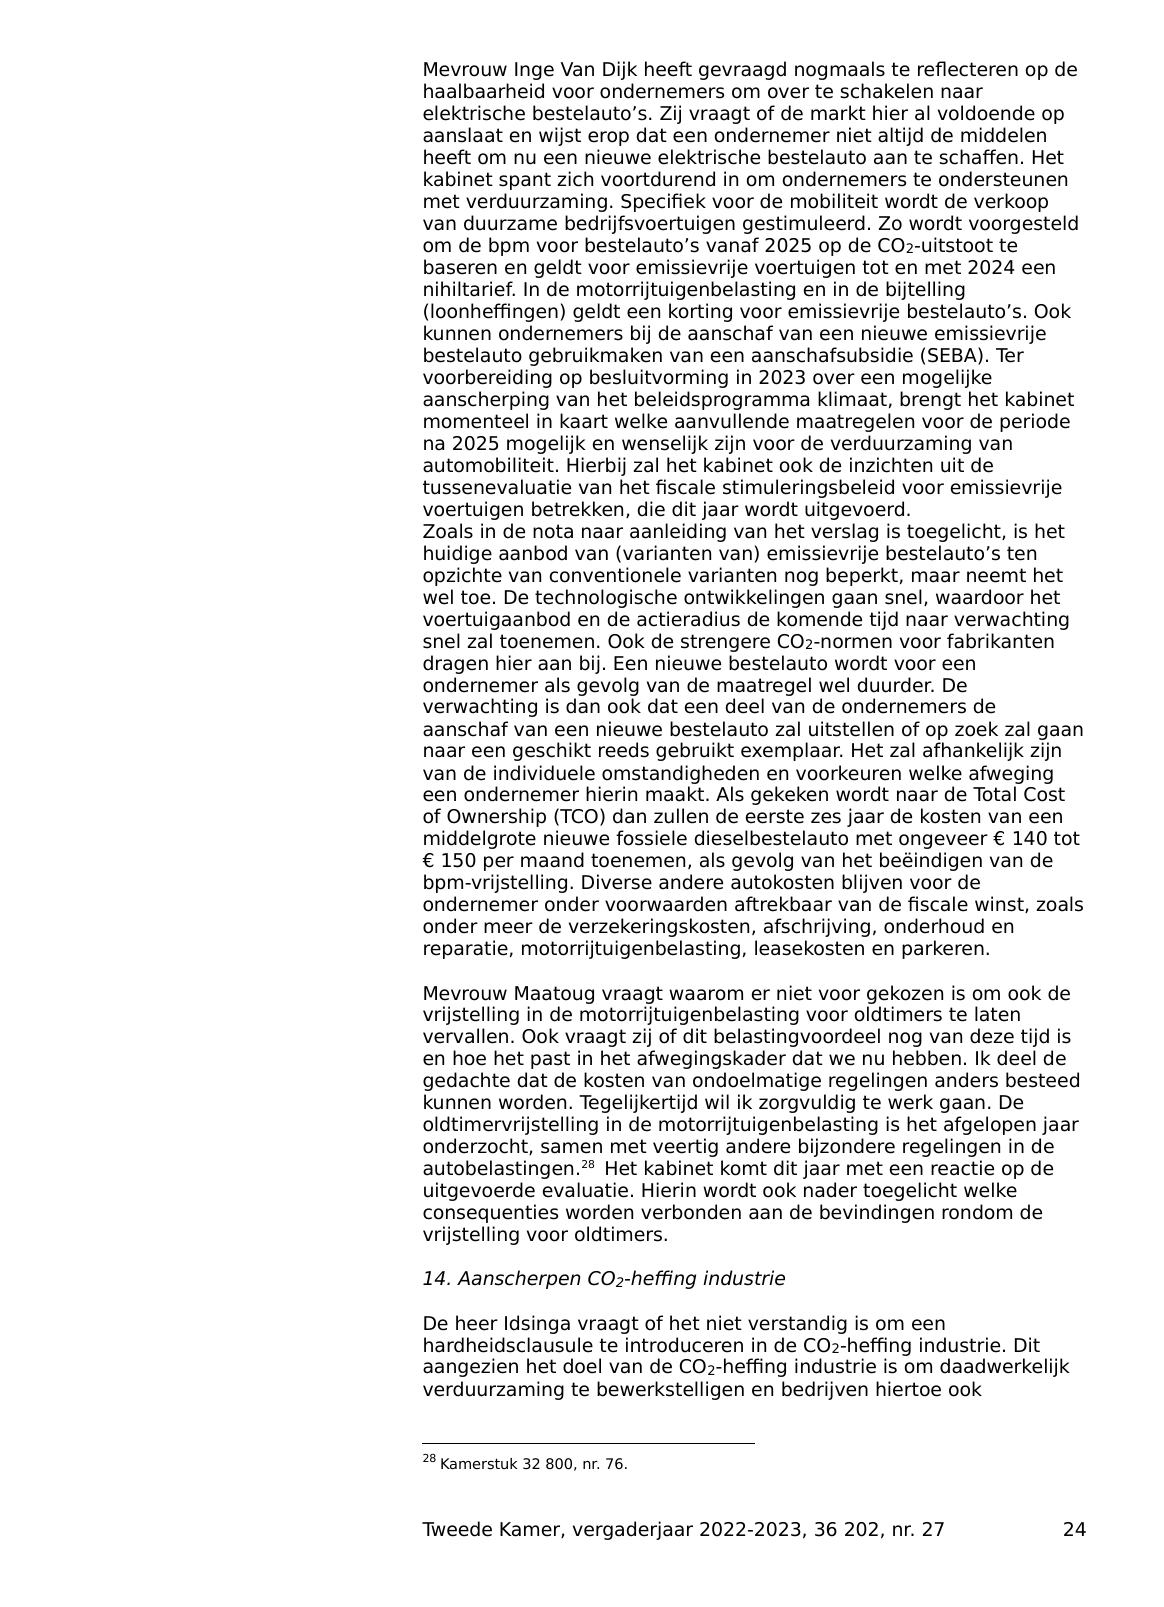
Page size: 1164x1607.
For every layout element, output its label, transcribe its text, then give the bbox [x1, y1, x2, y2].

text Mevrouw Maatoug vraagt waarom er niet voor gekozen is om ook de vrijstelling in de motorrijtuigenbelasting voor oldtimers te laten vervallen. Ook vraagt zij of dit belastingvoordeel nog van deze tijd is en hoe het past in het afwegingskader dat we nu hebben. Ik deel de gedachte dat de kosten van ondoelmatige regelingen anders besteed kunnen worden. Tegelijkertijd wil ik zorgvuldig te werk gaan. De oldtimervrijstelling in de motorrijtuigenbelasting is het afgelopen jaar onderzocht, samen met veertig andere bijzondere regelingen in de autobelastingen. Het kabinet komt dit jaar met een reactie op de uitgevoerde evaluatie. Hierin wordt ook nader toegelicht welke consequenties worden verbonden aan de bevindingen rondom de vrijstelling voor oldtimers. [422, 982, 1087, 1246]
text De heer Idsinga vraagt of het niet verstandig is om een hardheidsclausule te introduceren in de CO2-heffing industrie. Dit aangezien het doel van de CO2-heffing industrie is om daadwerkelijk verduurzaming te bewerkstelligen en bedrijven hiertoe ook [422, 1312, 1087, 1400]
subtitle 14. Aanscherpen CO2-heffing industrie [422, 1268, 1087, 1290]
text Zoals in de nota naar aanleiding van het verslag is toegelicht, is het huidige aanbod van (varianten van) emissievrije bestelauto’s ten opzichte van conventionele varianten nog beperkt, maar neemt het wel toe. De technologische ontwikkelingen gaan snel, waardoor het voertuigaanbod en de actieradius de komende tijd naar verwachting snel zal toenemen. Ook de strengere CO2-normen voor fabrikanten dragen hier aan bij. Een nieuwe bestelauto wordt voor een ondernemer als gevolg van de maatregel wel duurder. De verwachting is dan ook dat een deel van de ondernemers de aanschaf van een nieuwe bestelauto zal uitstellen of op zoek zal gaan naar een geschikt reeds gebruikt exemplaar. Het zal afhankelijk zijn van de individuele omstandigheden en voorkeuren welke afweging een ondernemer hierin maakt. Als gekeken wordt naar de Total Cost of Ownership (TCO) dan zullen de eerste zes jaar de kosten van een middelgrote nieuwe fossiele dieselbestelauto met ongeveer € 140 tot € 150 per maand toenemen, als gevolg van het beëindigen van de bpm-vrijstelling. Diverse andere autokosten blijven voor de ondernemer onder voorwaarden aftrekbaar van de fiscale winst, zoals onder meer de verzekeringskosten, afschrijving, onderhoud en reparatie, motorrijtuigenbelasting, leasekosten en parkeren. [422, 521, 1087, 960]
text Mevrouw Inge Van Dijk heeft gevraagd nogmaals te reflecteren op de haalbaarheid voor ondernemers om over te schakelen naar elektrische bestelauto’s. Zij vraagt of de markt hier al voldoende op aanslaat en wijst erop dat een ondernemer niet altijd de middelen heeft om nu een nieuwe elektrische bestelauto aan te schaffen. Het kabinet spant zich voortdurend in om ondernemers te ondersteunen met verduurzaming. Specifiek voor de mobiliteit wordt de verkoop van duurzame bedrijfsvoertuigen gestimuleerd. Zo wordt voorgesteld om de bpm voor bestelauto’s vanaf 2025 op de CO2-uitstoot te baseren en geldt voor emissievrije voertuigen tot en met 2024 een nihiltarief. In de motorrijtuigenbelasting en in de bijtelling (loonheffingen) geldt een korting voor emissievrije bestelauto’s. Ook kunnen ondernemers bij de aanschaf van een nieuwe emissievrije bestelauto gebruikmaken van een aanschafsubsidie (SEBA). Ter voorbereiding op besluitvorming in 2023 over een mogelijke aanscherping van het beleidsprogramma klimaat, brengt het kabinet momenteel in kaart welke aanvullende maatregelen voor de periode na 2025 mogelijk en wenselijk zijn voor de verduurzaming van automobiliteit. Hierbij zal het kabinet ook de inzichten uit de tussenevaluatie van het fiscale stimuleringsbeleid voor emissievrije voertuigen betrekken, die dit jaar wordt uitgevoerd. [422, 59, 1087, 521]
text Kamerstuk 32 800, nr. 76. [422, 1452, 1087, 1474]
